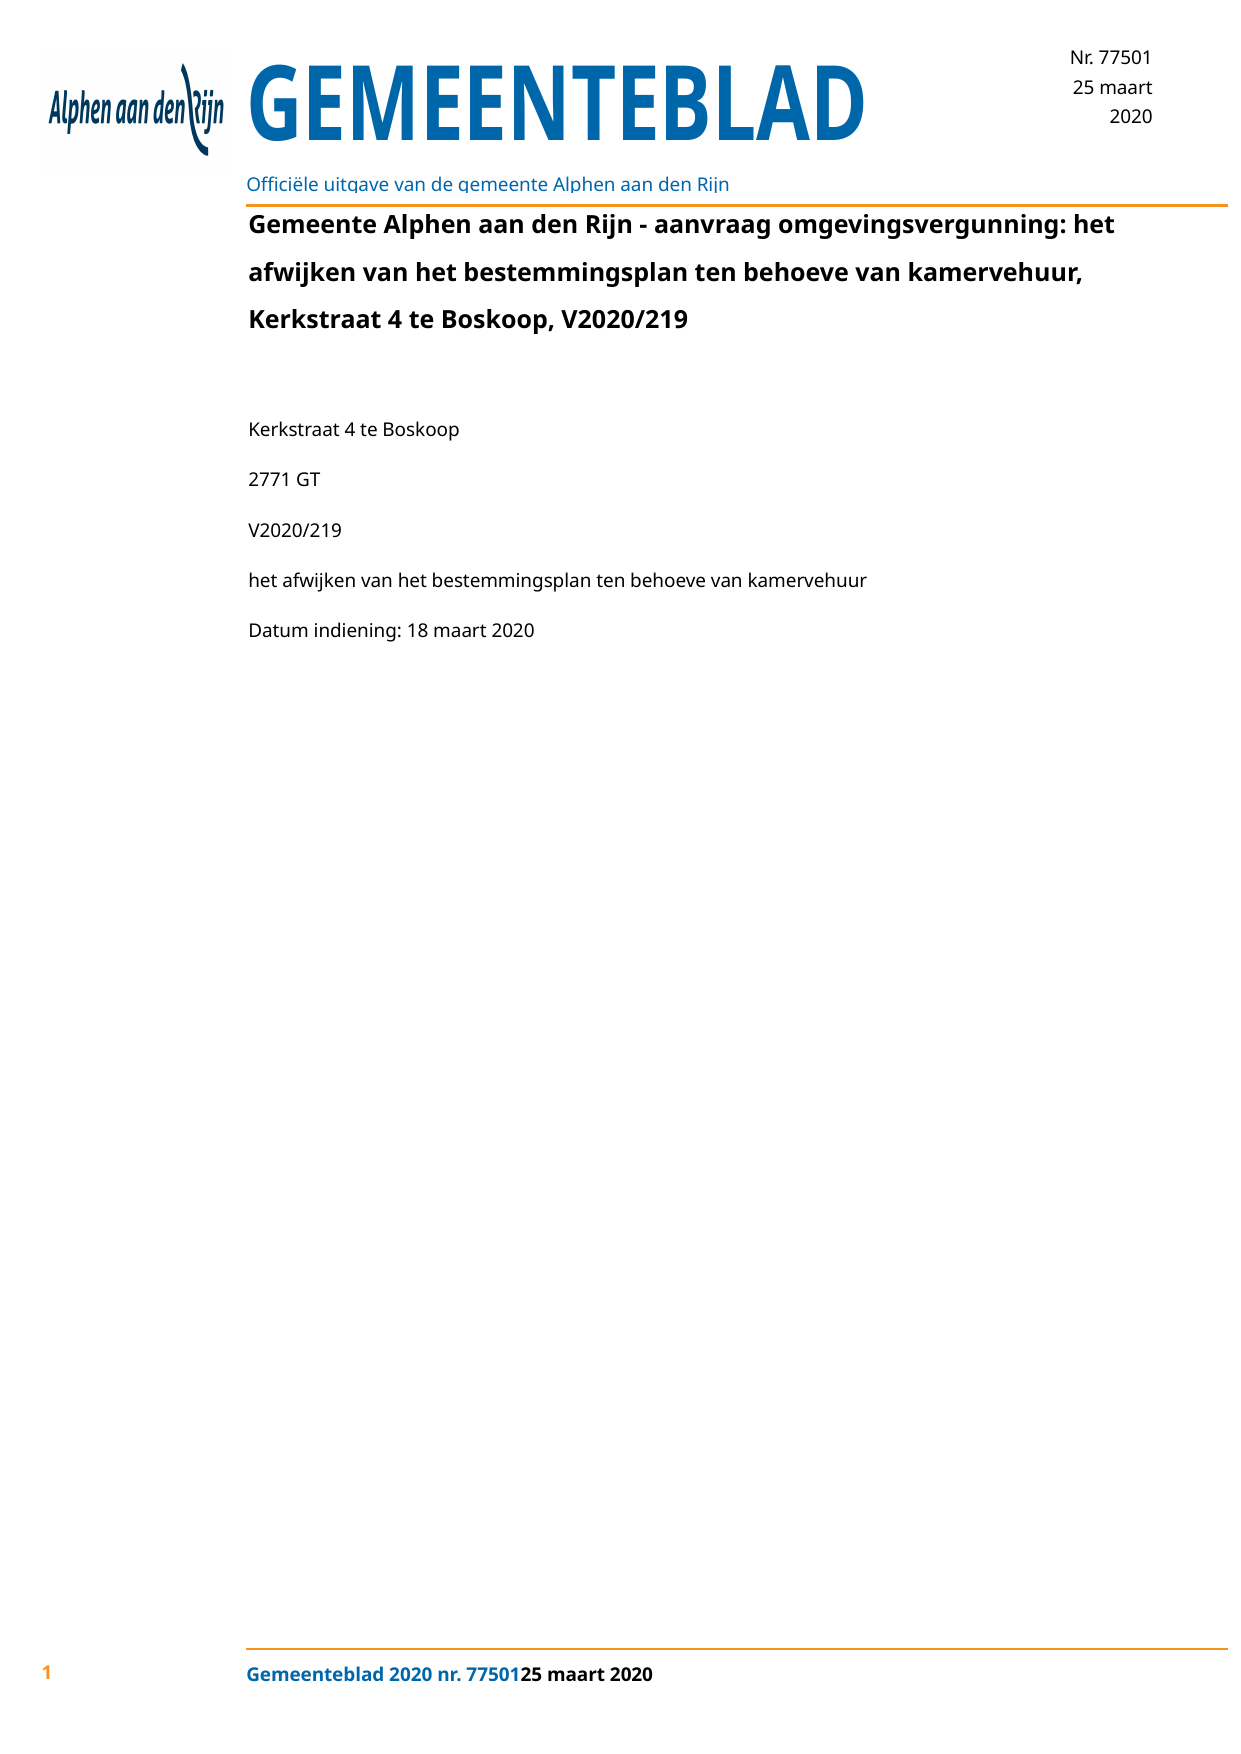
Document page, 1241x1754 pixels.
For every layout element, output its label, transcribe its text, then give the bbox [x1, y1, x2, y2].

text 2771 GT [248, 466, 1152, 492]
text Gemeente Alphen aan den Rijn - aanvraag omgevingsvergunning: het afwijken van het bestemmingsplan ten behoeve van kamervehuur, Kerkstraat 4 te Boskoop, V2020/219 [248, 207, 1152, 336]
text V2020/219 [248, 517, 1152, 542]
picture [41, 47, 231, 172]
text Datum indiening: 18 maart 2020 [248, 618, 1152, 643]
text het afwijken van het bestemmingsplan ten behoeve van kamervehuur [248, 567, 1152, 593]
text Kerkstraat 4 te Boskoop [248, 416, 1152, 442]
